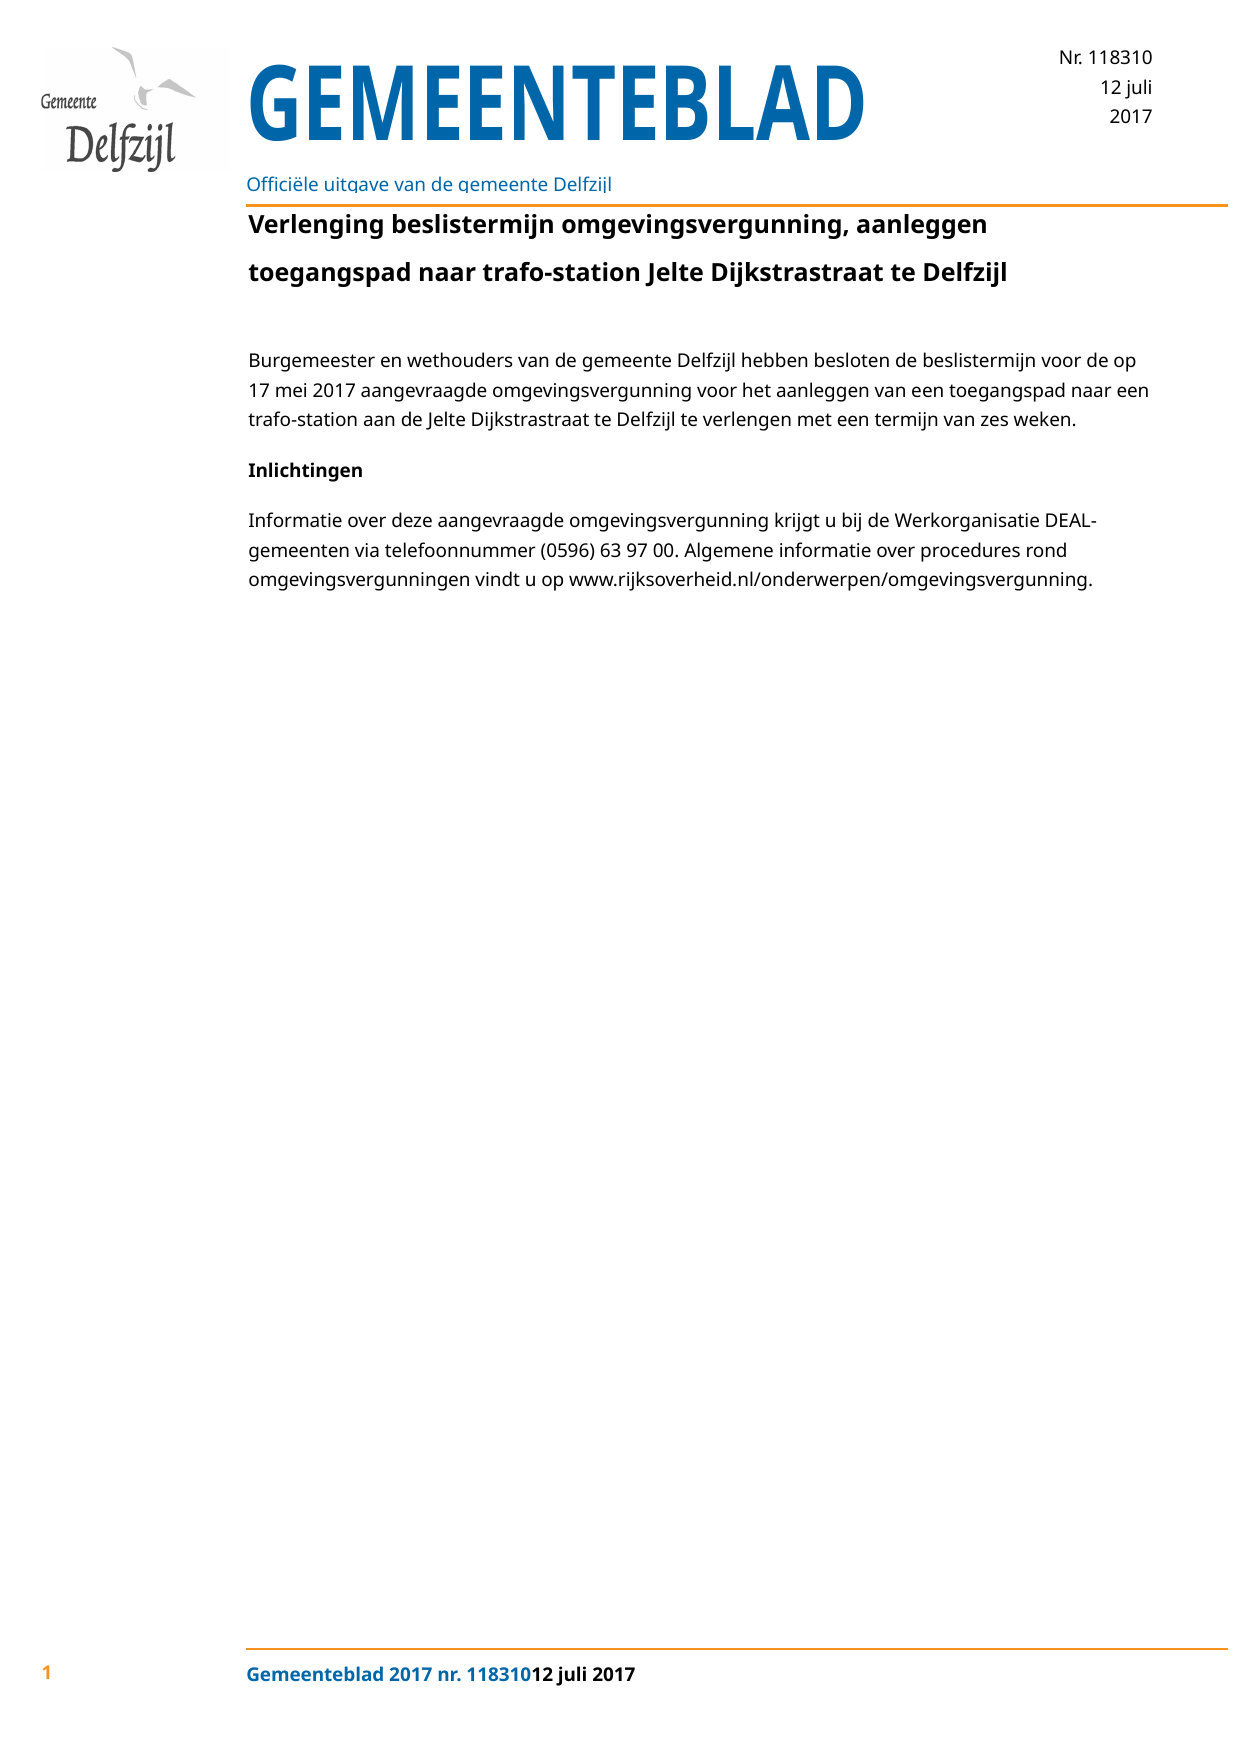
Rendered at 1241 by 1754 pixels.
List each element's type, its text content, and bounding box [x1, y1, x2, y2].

text Informatie over deze aangevraagde omgevingsvergunning krijgt u bij de Werkorganisatie DEAL-gemeenten via telefoonnummer (0596) 63 97 00. Algemene informatie over procedures rond omgevingsvergunningen vindt u op www.rijksoverheid.nl/onderwerpen/omgevingsvergunning. [248, 507, 1152, 592]
text Burgemeester en wethouders van de gemeente Delfzijl hebben besloten de beslistermijn voor de op 17 mei 2017 aangevraagde omgevingsvergunning voor het aanleggen van een toegangspad naar een trafo-station aan de Jelte Dijkstrastraat te Delfzijl te verlengen met een termijn van zes weken. [248, 347, 1152, 432]
text Verlenging beslistermijn omgevingsvergunning, aanleggen toegangspad naar trafo-station Jelte Dijkstrastraat te Delfzijl [248, 207, 1152, 288]
text Inlichtingen [248, 457, 1152, 483]
picture [41, 47, 231, 172]
